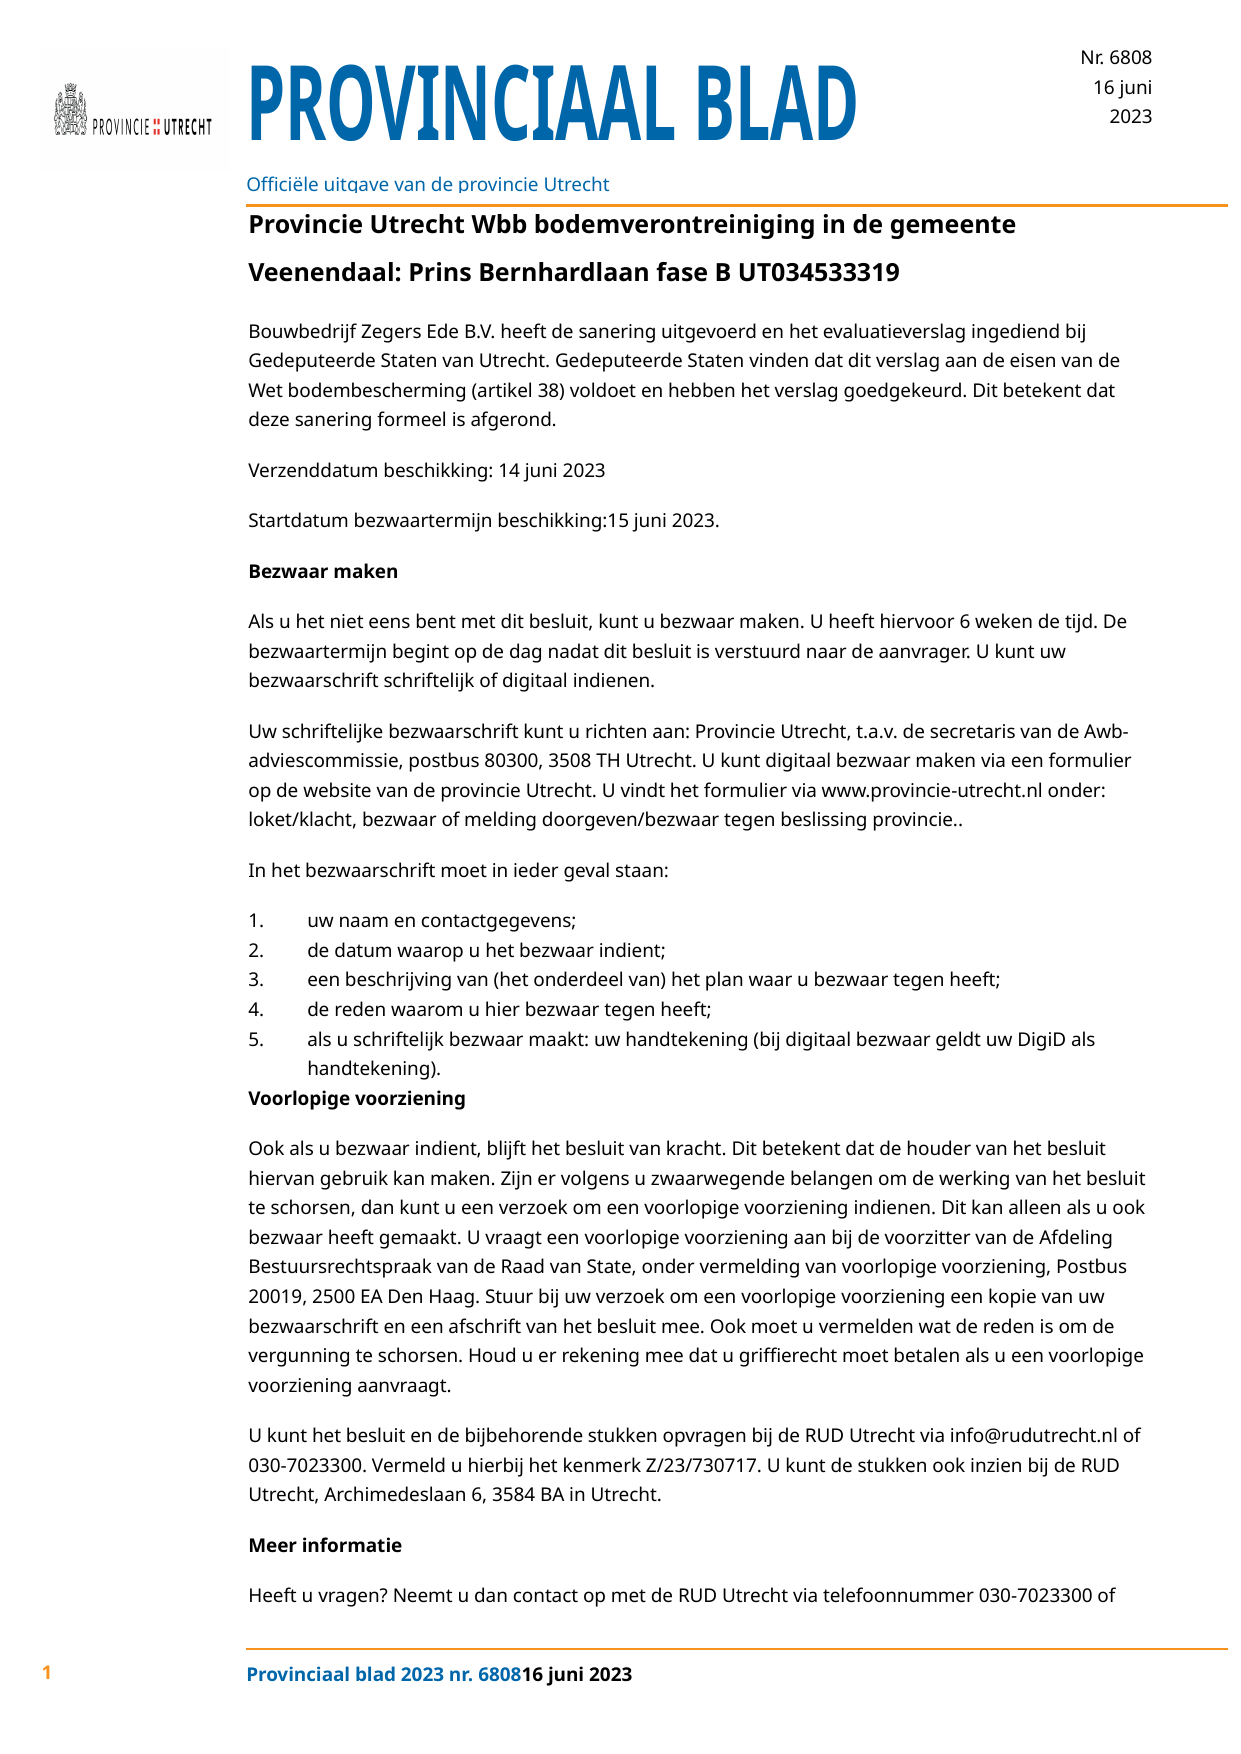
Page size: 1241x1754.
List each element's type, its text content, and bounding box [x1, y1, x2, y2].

picture [41, 47, 231, 172]
list uw naam en contactgegevens; [248, 907, 1152, 933]
text Bezwaar maken [248, 558, 1152, 584]
text Bouwbedrijf Zegers Ede B.V. heeft de sanering uitgevoerd en het evaluatieverslag ingediend bij Gedeputeerde Staten van Utrecht. Gedeputeerde Staten vinden dat dit verslag aan de eisen van de Wet bodembescherming (artikel 38) voldoet en hebben het verslag goedgekeurd. Dit betekent dat deze sanering formeel is afgerond. [248, 318, 1152, 432]
list de datum waarop u het bezwaar indient; [248, 937, 1152, 963]
list een beschrijving van (het onderdeel van) het plan waar u bezwaar tegen heeft; [248, 967, 1152, 992]
text Provincie Utrecht Wbb bodemverontreiniging in de gemeente Veenendaal: Prins Bernhardlaan fase B UT034533319 [248, 207, 1152, 288]
text Verzenddatum beschikking: 14 juni 2023 [248, 457, 1152, 483]
text Heeft u vragen? Neemt u dan contact op met de RUD Utrecht via telefoonnummer 030-7023300 of [248, 1582, 1152, 1608]
text In het bezwaarschrift moet in ieder geval staan: [248, 857, 1152, 883]
text Ook als u bezwaar indient, blijft het besluit van kracht. Dit betekent dat de houder van het besluit hiervan gebruik kan maken. Zijn er volgens u zwaarwegende belangen om de werking van het besluit te schorsen, dan kunt u een verzoek om een voorlopige voorziening indienen. Dit kan alleen als u ook bezwaar heeft gemaakt. U vraagt een voorlopige voorziening aan bij de voorzitter van de Afdeling Bestuursrechtspraak van de Raad van State, onder vermelding van voorlopige voorziening, Postbus 20019, 2500 EA Den Haag. Stuur bij uw verzoek om een voorlopige voorziening een kopie van uw bezwaarschrift en een afschrift van het besluit mee. Ook moet u vermelden wat de reden is om de vergunning te schorsen. Houd u er rekening mee dat u griffierecht moet betalen als u een voorlopige voorziening aanvraagt. [248, 1135, 1152, 1398]
list als u schriftelijk bezwaar maakt: uw handtekening (bij digitaal bezwaar geldt uw DigiD als handtekening). [248, 1026, 1152, 1081]
text Uw schriftelijke bezwaarschrift kunt u richten aan: Provincie Utrecht, t.a.v. de secretaris van de Awb-adviescommissie, postbus 80300, 3508 TH Utrecht. U kunt digitaal bezwaar maken via een formulier op de website van de provincie Utrecht. U vindt het formulier via www.provincie-utrecht.nl onder: loket/klacht, bezwaar of melding doorgeven/bezwaar tegen beslissing provincie.. [248, 718, 1152, 832]
list de reden waarom u hier bezwaar tegen heeft; [248, 996, 1152, 1022]
text Startdatum bezwaartermijn beschikking:15 juni 2023. [248, 507, 1152, 533]
text Meer informatie [248, 1532, 1152, 1558]
text Als u het niet eens bent met dit besluit, kunt u bezwaar maken. U heeft hiervoor 6 weken de tijd. De bezwaartermijn begint op de dag nadat dit besluit is verstuurd naar de aanvrager. U kunt uw bezwaarschrift schriftelijk of digitaal indienen. [248, 608, 1152, 693]
text Voorlopige voorziening [248, 1085, 1152, 1111]
text U kunt het besluit en de bijbehorende stukken opvragen bij de RUD Utrecht via info@rudutrecht.nl of 030-7023300. Vermeld u hierbij het kenmerk Z/23/730717. U kunt de stukken ook inzien bij de RUD Utrecht, Archimedeslaan 6, 3584 BA in Utrecht. [248, 1422, 1152, 1507]
